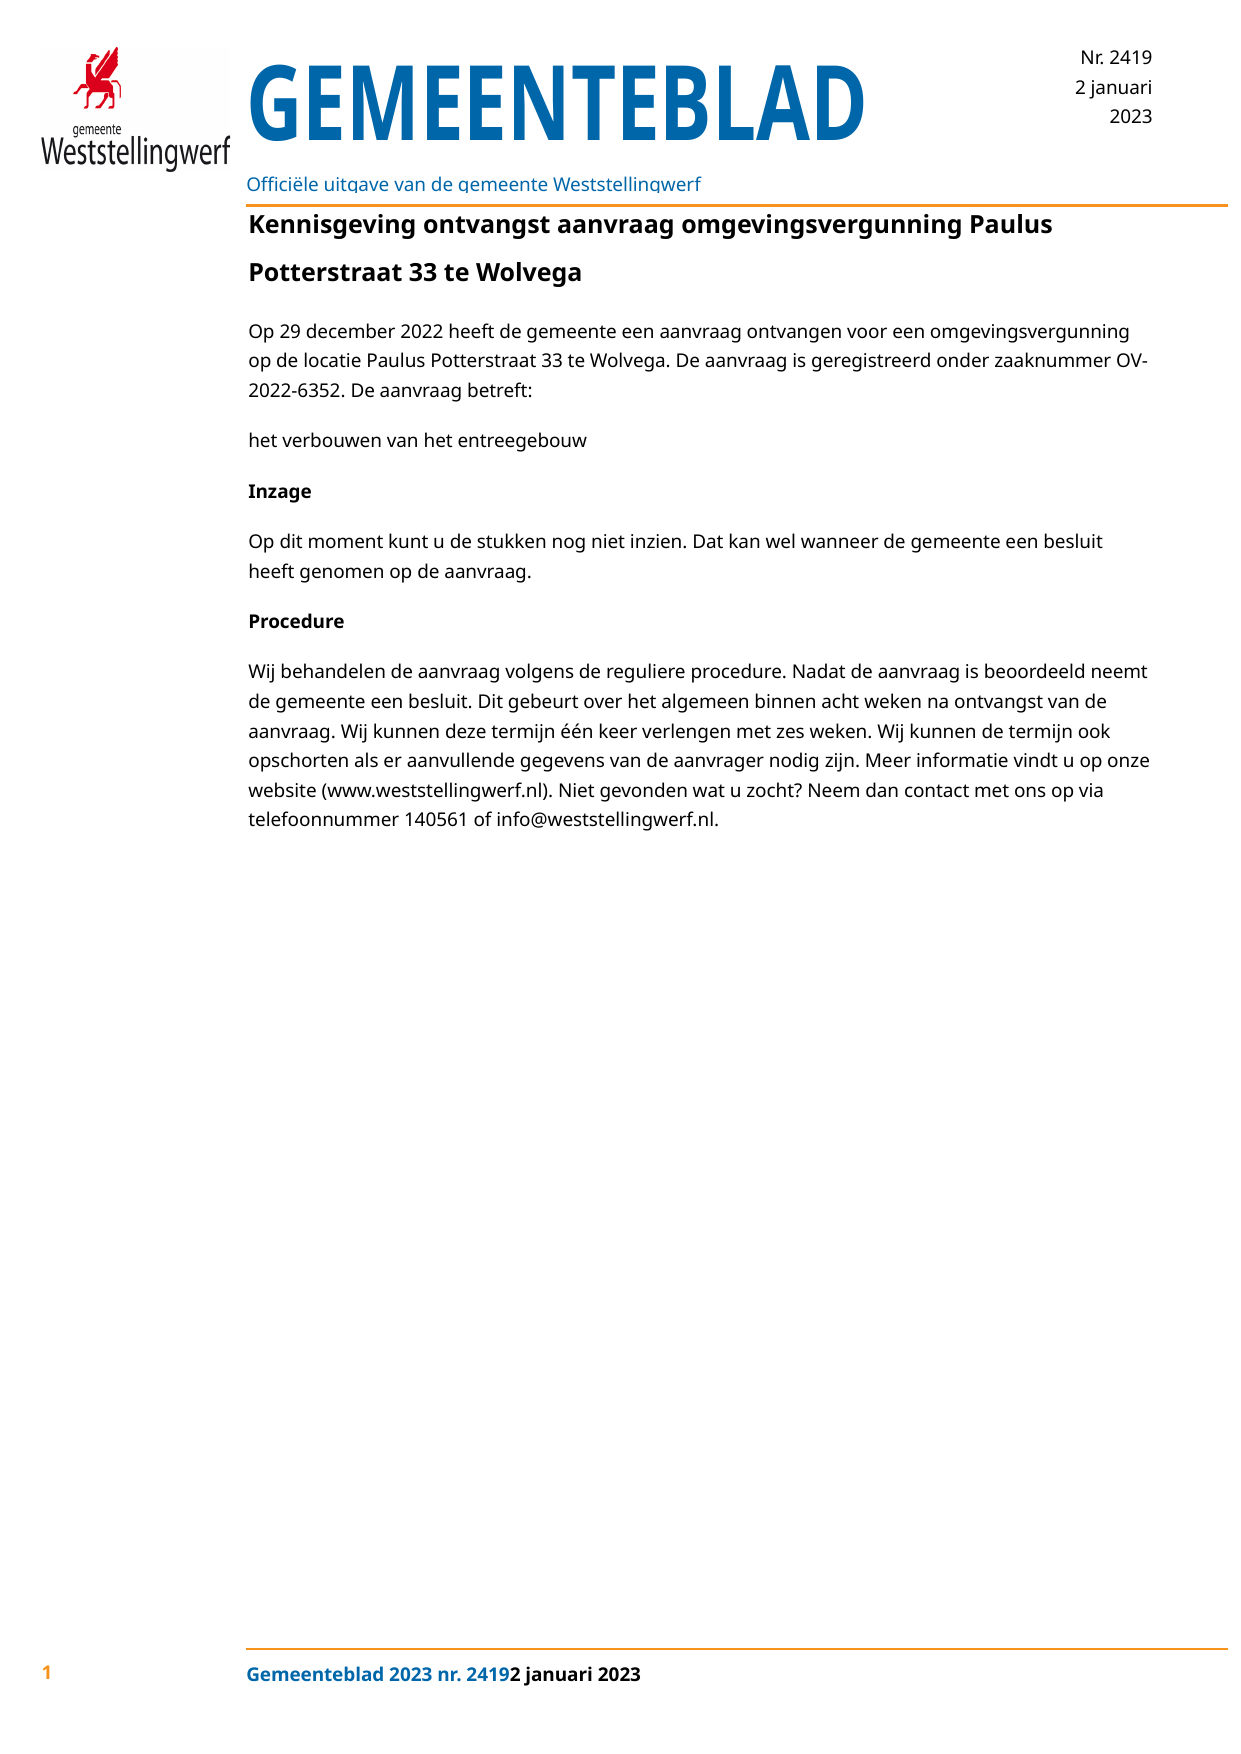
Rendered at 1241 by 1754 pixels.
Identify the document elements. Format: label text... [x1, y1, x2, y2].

text het verbouwen van het entreegebouw [248, 427, 1152, 453]
text Op dit moment kunt u de stukken nog niet inzien. Dat kan wel wanneer de gemeente een besluit heeft genomen op de aanvraag. [248, 528, 1152, 584]
text Kennisgeving ontvangst aanvraag omgevingsvergunning Paulus Potterstraat 33 te Wolvega [248, 207, 1152, 288]
text Wij behandelen de aanvraag volgens de reguliere procedure. Nadat de aanvraag is beoordeeld neemt de gemeente een besluit. Dit gebeurt over het algemeen binnen acht weken na ontvangst van de aanvraag. Wij kunnen deze termijn één keer verlengen met zes weken. Wij kunnen de termijn ook opschorten als er aanvullende gegevens van de aanvrager nodig zijn. Meer informatie vindt u op onze website (www.weststellingwerf.nl). Niet gevonden wat u zocht? Neem dan contact met ons op via telefoonnummer 140561 of info@weststellingwerf.nl. [248, 659, 1152, 832]
text Inzage [248, 478, 1152, 504]
text Procedure [248, 608, 1152, 634]
picture [41, 47, 231, 172]
text Op 29 december 2022 heeft de gemeente een aanvraag ontvangen voor een omgevingsvergunning op de locatie Paulus Potterstraat 33 te Wolvega. De aanvraag is geregistreerd onder zaaknummer OV-2022-6352. De aanvraag betreft: [248, 318, 1152, 403]
